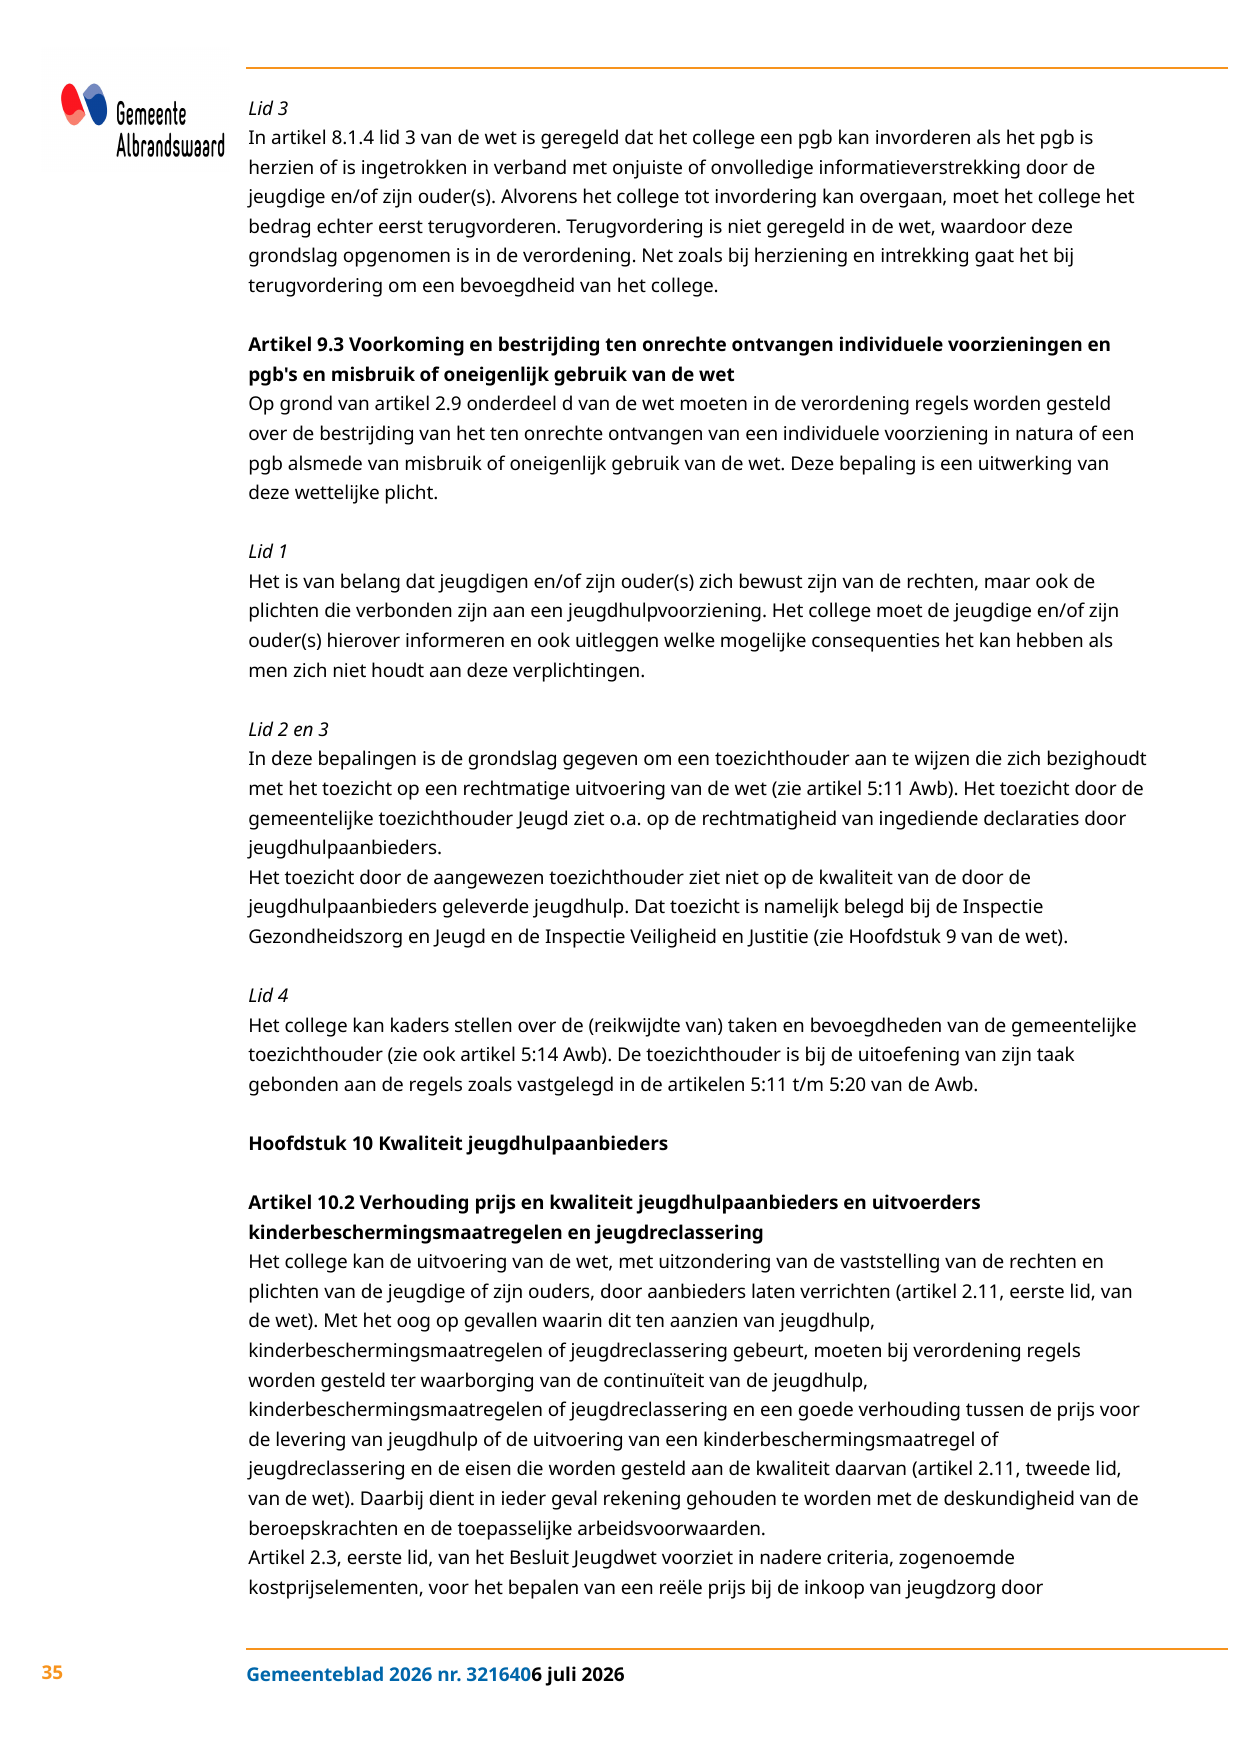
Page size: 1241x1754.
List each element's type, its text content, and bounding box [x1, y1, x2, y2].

text In deze bepalingen is de grondslag gegeven om een toezichthouder aan te wijzen die zich bezighoudt met het toezicht op een rechtmatige uitvoering van de wet (zie artikel 5:11 Awb). Het toezicht door de gemeentelijke toezichthouder Jeugd ziet o.a. op de rechtmatigheid van ingediende declaraties door jeugdhulpaanbieders. [248, 746, 1152, 860]
text Het toezicht door de aangewezen toezichthouder ziet niet op de kwaliteit van de door de jeugdhulpaanbieders geleverde jeugdhulp. Dat toezicht is namelijk belegd bij de Inspectie Gezondheidszorg en Jeugd en de Inspectie Veiligheid en Justitie (zie Hoofdstuk 9 van de wet). [248, 864, 1152, 949]
text Artikel 2.3, eerste lid, van het Besluit Jeugdwet voorziet in nadere criteria, zogenoemde kostprijselementen, voor het bepalen van een reële prijs bij de inkoop van jeugdzorg door [248, 1544, 1152, 1600]
picture [41, 47, 231, 172]
text Het college kan de uitvoering van de wet, met uitzondering van de vaststelling van de rechten en plichten van de jeugdige of zijn ouders, door aanbieders laten verrichten (artikel 2.11, eerste lid, van de wet). Met het oog op gevallen waarin dit ten aanzien van jeugdhulp, kinderbeschermingsmaatregelen of jeugdreclassering gebeurt, moeten bij verordening regels worden gesteld ter waarborging van de continuïteit van de jeugdhulp, kinderbeschermingsmaatregelen of jeugdreclassering en een goede verhouding tussen de prijs voor de levering van jeugdhulp of de uitvoering van een kinderbeschermingsmaatregel of jeugdreclassering en de eisen die worden gesteld aan de kwaliteit daarvan (artikel 2.11, tweede lid, van de wet). Daarbij dient in ieder geval rekening gehouden te worden met de deskundigheid van de beroepskrachten en de toepasselijke arbeidsvoorwaarden. [248, 1248, 1152, 1541]
text Artikel 9.3 Voorkoming en bestrijding ten onrechte ontvangen individuele voorzieningen en pgb's en misbruik of oneigenlijk gebruik van de wet [248, 331, 1152, 387]
text Lid 1 [248, 538, 1152, 564]
text Op grond van artikel 2.9 onderdeel d van de wet moeten in de verordening regels worden gesteld over de bestrijding van het ten onrechte ontvangen van een individuele voorziening in natura of een pgb alsmede van misbruik of oneigenlijk gebruik van de wet. Deze bepaling is een uitwerking van deze wettelijke plicht. [248, 391, 1152, 505]
text In artikel 8.1.4 lid 3 van de wet is geregeld dat het college een pgb kan invorderen als het pgb is herzien of is ingetrokken in verband met onjuiste of onvolledige informatieverstrekking door de jeugdige en/of zijn ouder(s). Alvorens het college tot invordering kan overgaan, moet het college het bedrag echter eerst terugvorderen. Terugvordering is niet geregeld in de wet, waardoor deze grondslag opgenomen is in de verordening. Net zoals bij herziening en intrekking gaat het bij terugvordering om een bevoegdheid van het college. [248, 124, 1152, 298]
text Lid 3 [248, 95, 1152, 121]
text Artikel 10.2 Verhouding prijs en kwaliteit jeugdhulpaanbieders en uitvoerders kinderbeschermingsmaatregelen en jeugdreclassering [248, 1189, 1152, 1245]
text Hoofdstuk 10 Kwaliteit jeugdhulpaanbieders [248, 1130, 1152, 1156]
text Het college kan kaders stellen over de (reikwijdte van) taken en bevoegdheden van de gemeentelijke toezichthouder (zie ook artikel 5:14 Awb). De toezichthouder is bij de uitoefening van zijn taak gebonden aan de regels zoals vastgelegd in de artikelen 5:11 t/m 5:20 van de Awb. [248, 1012, 1152, 1097]
text Lid 2 en 3 [248, 716, 1152, 742]
text Het is van belang dat jeugdigen en/of zijn ouder(s) zich bewust zijn van de rechten, maar ook de plichten die verbonden zijn aan een jeugdhulpvoorziening. Het college moet de jeugdige en/of zijn ouder(s) hierover informeren en ook uitleggen welke mogelijke consequenties het kan hebben als men zich niet houdt aan deze verplichtingen. [248, 568, 1152, 683]
text Lid 4 [248, 982, 1152, 1008]
